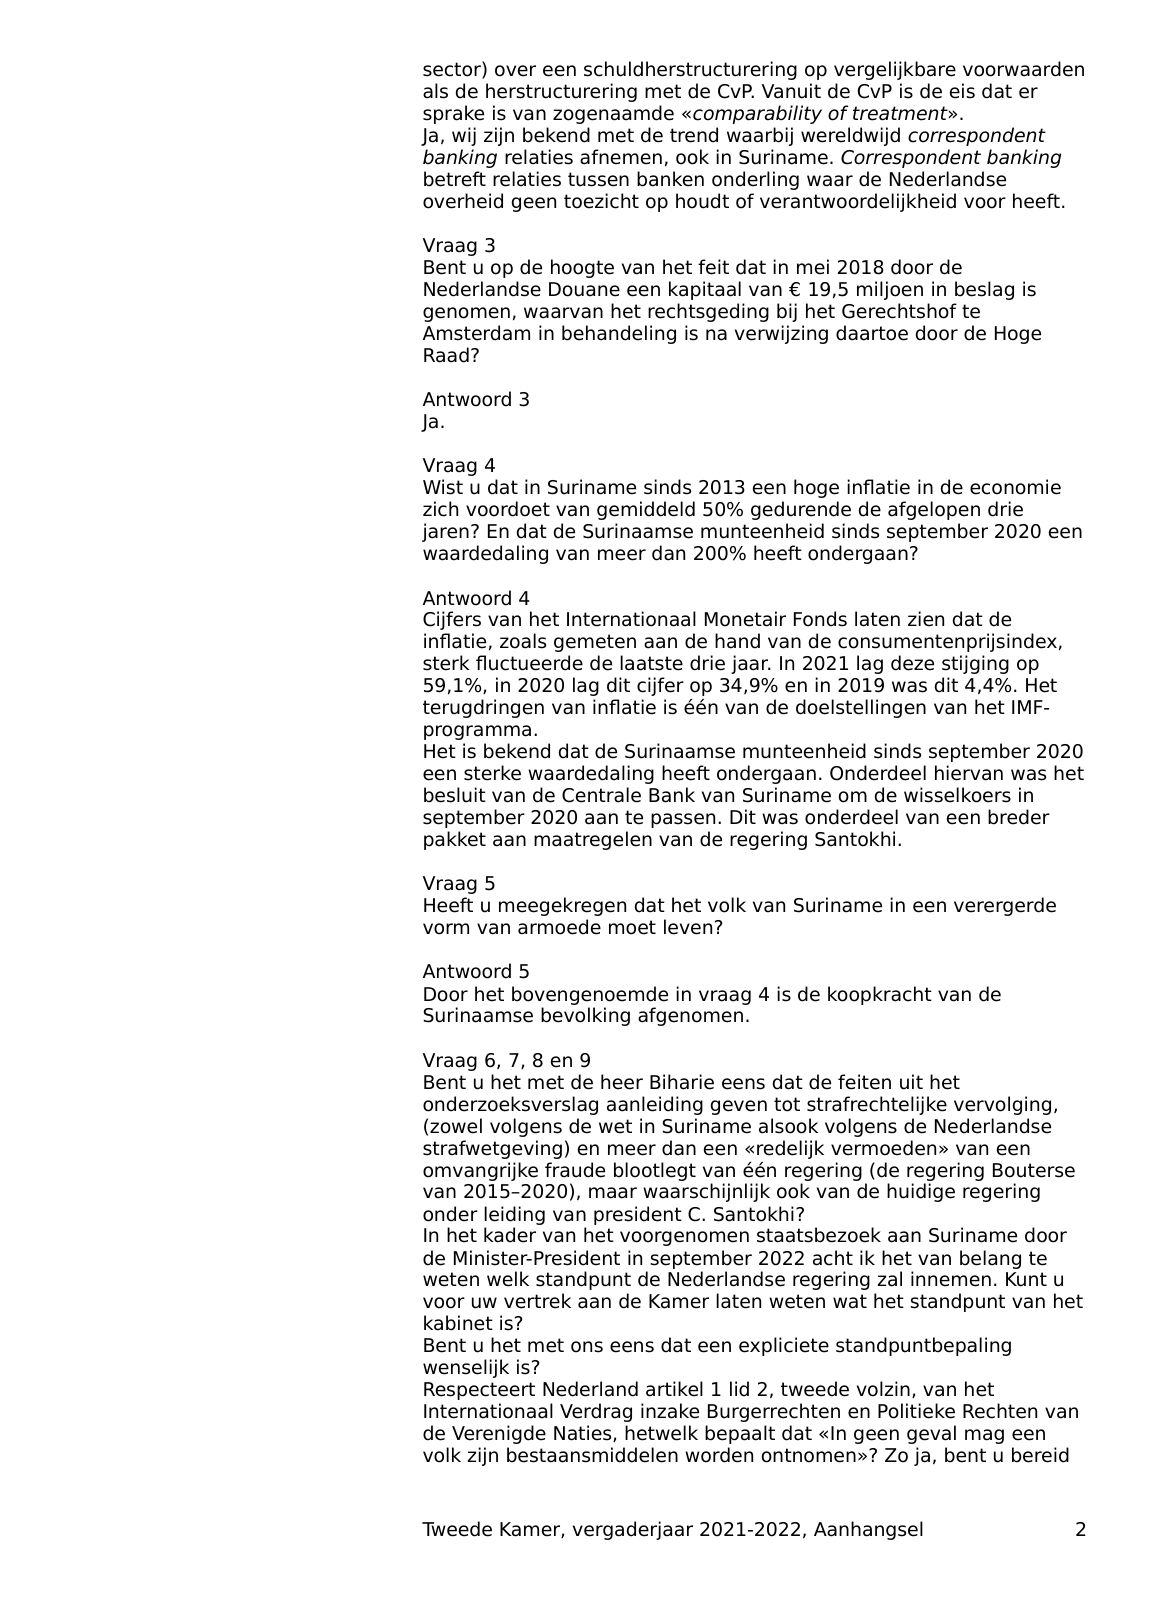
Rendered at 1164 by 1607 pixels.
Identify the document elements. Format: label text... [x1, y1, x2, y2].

text Bent u op de hoogte van het feit dat in mei 2018 door de Nederlandse Douane een kapitaal van € 19,5 miljoen in beslag is genomen, waarvan het rechtsgeding bij het Gerechtshof te Amsterdam in behandeling is na verwijzing daartoe door de Hoge Raad? [422, 257, 1087, 367]
text Antwoord 3 [422, 389, 1087, 411]
text Vraag 4 [422, 455, 1087, 477]
text Cijfers van het Internationaal Monetair Fonds laten zien dat de inflatie, zoals gemeten aan de hand van de consumentenprijsindex, sterk fluctueerde de laatste drie jaar. In 2021 lag deze stijging op 59,1%, in 2020 lag dit cijfer op 34,9% en in 2019 was dit 4,4%. Het terugdringen van inflatie is één van de doelstellingen van het IMF-programma. [422, 609, 1087, 741]
text Vraag 6, 7, 8 en 9 [422, 1049, 1087, 1072]
text Vraag 5 [422, 873, 1087, 895]
text Ja. [422, 411, 1087, 433]
text Ja, wij zijn bekend met de trend waarbij wereldwijd correspondent banking relaties afnemen, ook in Suriname. Correspondent banking betreft relaties tussen banken onderling waar de Nederlandse overheid geen toezicht op houdt of verantwoordelijkheid voor heeft. [422, 125, 1087, 213]
text Wist u dat in Suriname sinds 2013 een hoge inflatie in de economie zich voordoet van gemiddeld 50% gedurende de afgelopen drie jaren? En dat de Surinaamse munteenheid sinds september 2020 een waardedaling van meer dan 200% heeft ondergaan? [422, 477, 1087, 565]
text Door het bovengenoemde in vraag 4 is de koopkracht van de Surinaamse bevolking afgenomen. [422, 983, 1087, 1027]
text Het is bekend dat de Surinaamse munteenheid sinds september 2020 een sterke waardedaling heeft ondergaan. Onderdeel hiervan was het besluit van de Centrale Bank van Suriname om de wisselkoers in september 2020 aan te passen. Dit was onderdeel van een breder pakket aan maatregelen van de regering Santokhi. [422, 741, 1087, 851]
text sector) over een schuldherstructurering op vergelijkbare voorwaarden als de herstructurering met de CvP. Vanuit de CvP is de eis dat er sprake is van zogenaamde «comparability of treatment». [422, 59, 1087, 125]
text Vraag 3 [422, 235, 1087, 257]
text Antwoord 5 [422, 961, 1087, 983]
text Antwoord 4 [422, 587, 1087, 609]
text Bent u het met ons eens dat een expliciete standpuntbepaling wenselijk is? [422, 1335, 1087, 1379]
text Bent u het met de heer Biharie eens dat de feiten uit het onderzoeksverslag aanleiding geven tot strafrechtelijke vervolging, (zowel volgens de wet in Suriname alsook volgens de Nederlandse strafwetgeving) en meer dan een «redelijk vermoeden» van een omvangrijke fraude blootlegt van één regering (de regering Bouterse van 2015–2020), maar waarschijnlijk ook van de huidige regering onder leiding van president C. Santokhi? [422, 1072, 1087, 1225]
text Respecteert Nederland artikel 1 lid 2, tweede volzin, van het Internationaal Verdrag inzake Burgerrechten en Politieke Rechten van de Verenigde Naties, hetwelk bepaalt dat «In geen geval mag een volk zijn bestaansmiddelen worden ontnomen»? Zo ja, bent u bereid [422, 1379, 1087, 1467]
text Heeft u meegekregen dat het volk van Suriname in een verergerde vorm van armoede moet leven? [422, 895, 1087, 939]
text In het kader van het voorgenomen staatsbezoek aan Suriname door de Minister-President in september 2022 acht ik het van belang te weten welk standpunt de Nederlandse regering zal innemen. Kunt u voor uw vertrek aan de Kamer laten weten wat het standpunt van het kabinet is? [422, 1225, 1087, 1335]
